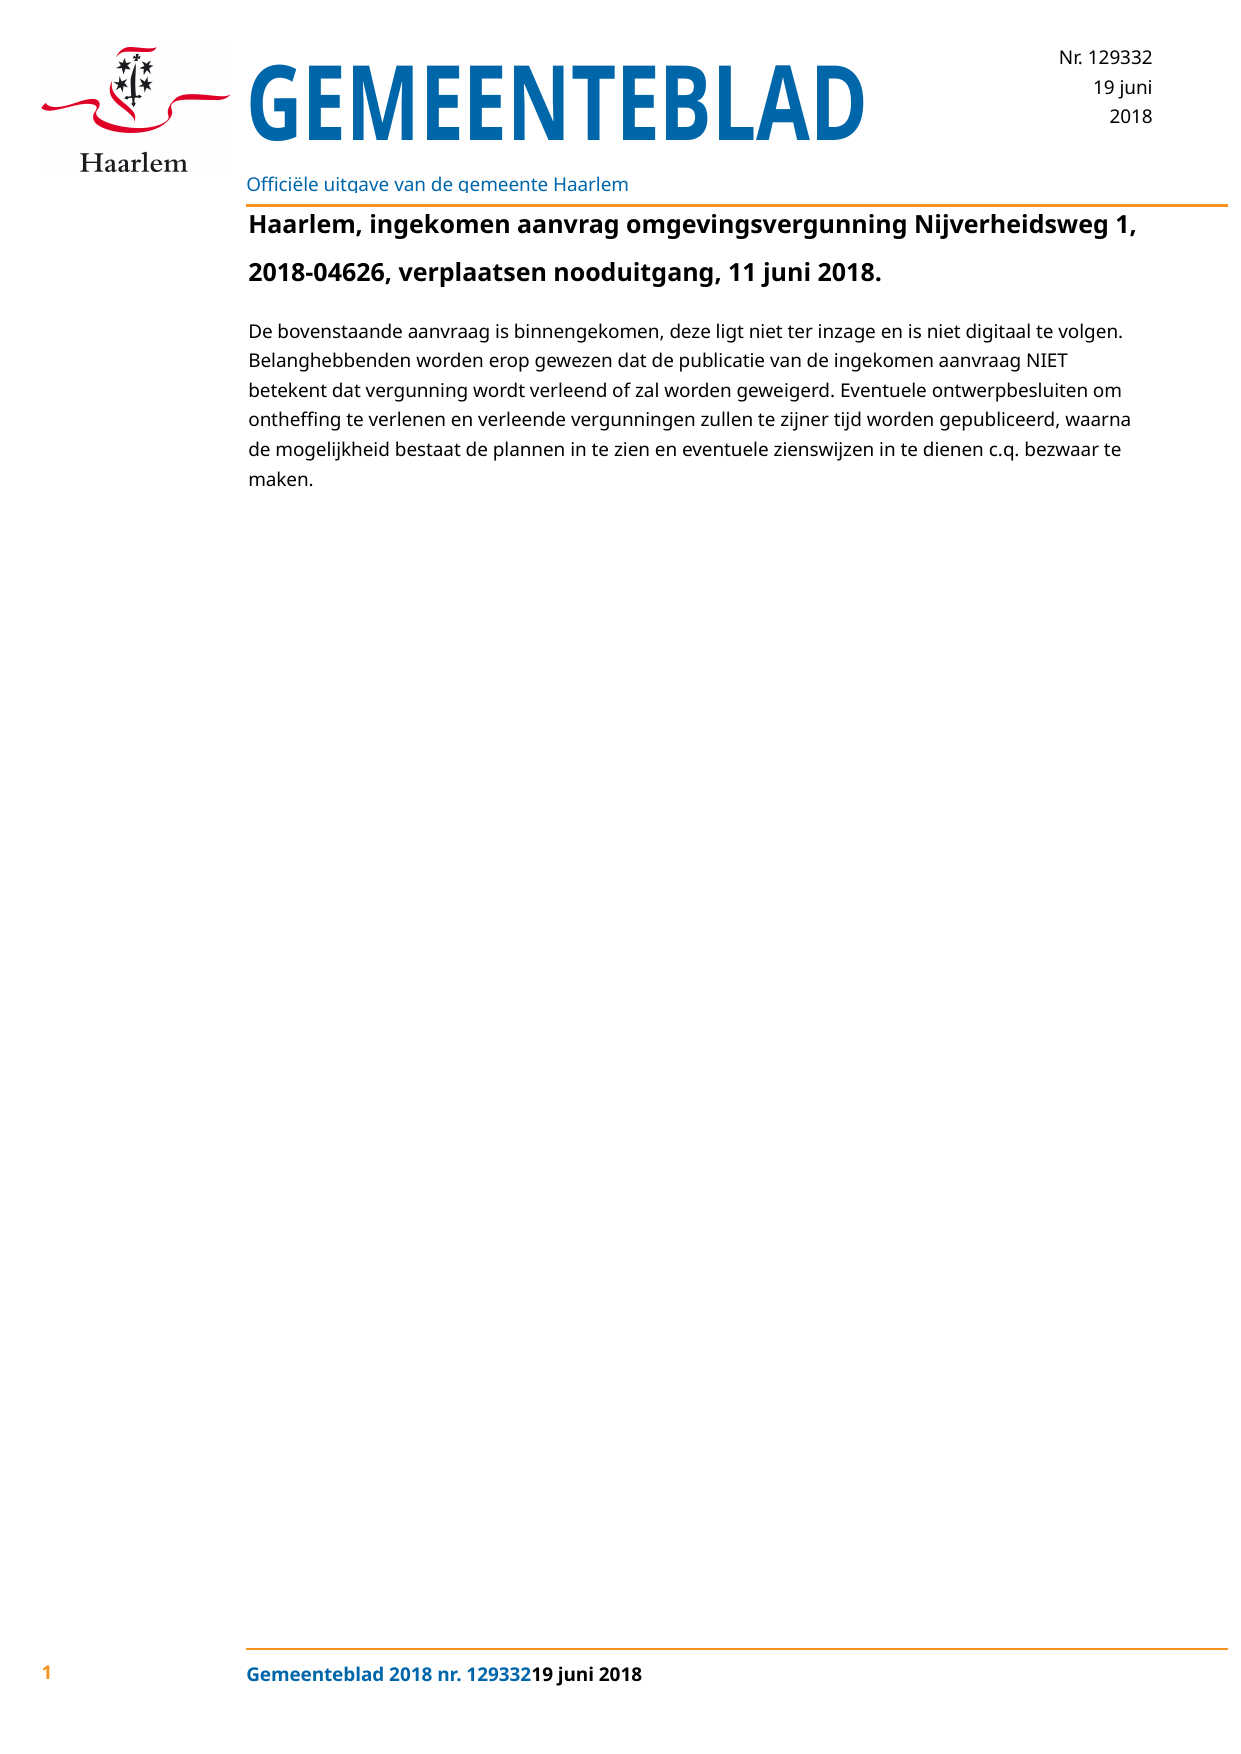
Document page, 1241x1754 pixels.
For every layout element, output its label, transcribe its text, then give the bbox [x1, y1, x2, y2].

text De bovenstaande aanvraag is binnengekomen, deze ligt niet ter inzage en is niet digitaal te volgen. Belanghebbenden worden erop gewezen dat de publicatie van de ingekomen aanvraag NIET betekent dat vergunning wordt verleend of zal worden geweigerd. Eventuele ontwerpbesluiten om ontheffing te verlenen en verleende vergunningen zullen te zijner tijd worden gepubliceerd, waarna de mogelijkheid bestaat de plannen in te zien en eventuele zienswijzen in te dienen c.q. bezwaar te maken. [248, 318, 1152, 492]
picture [41, 47, 231, 172]
text Haarlem, ingekomen aanvrag omgevingsvergunning Nijverheidsweg 1, 2018-04626, verplaatsen nooduitgang, 11 juni 2018. [248, 207, 1152, 288]
